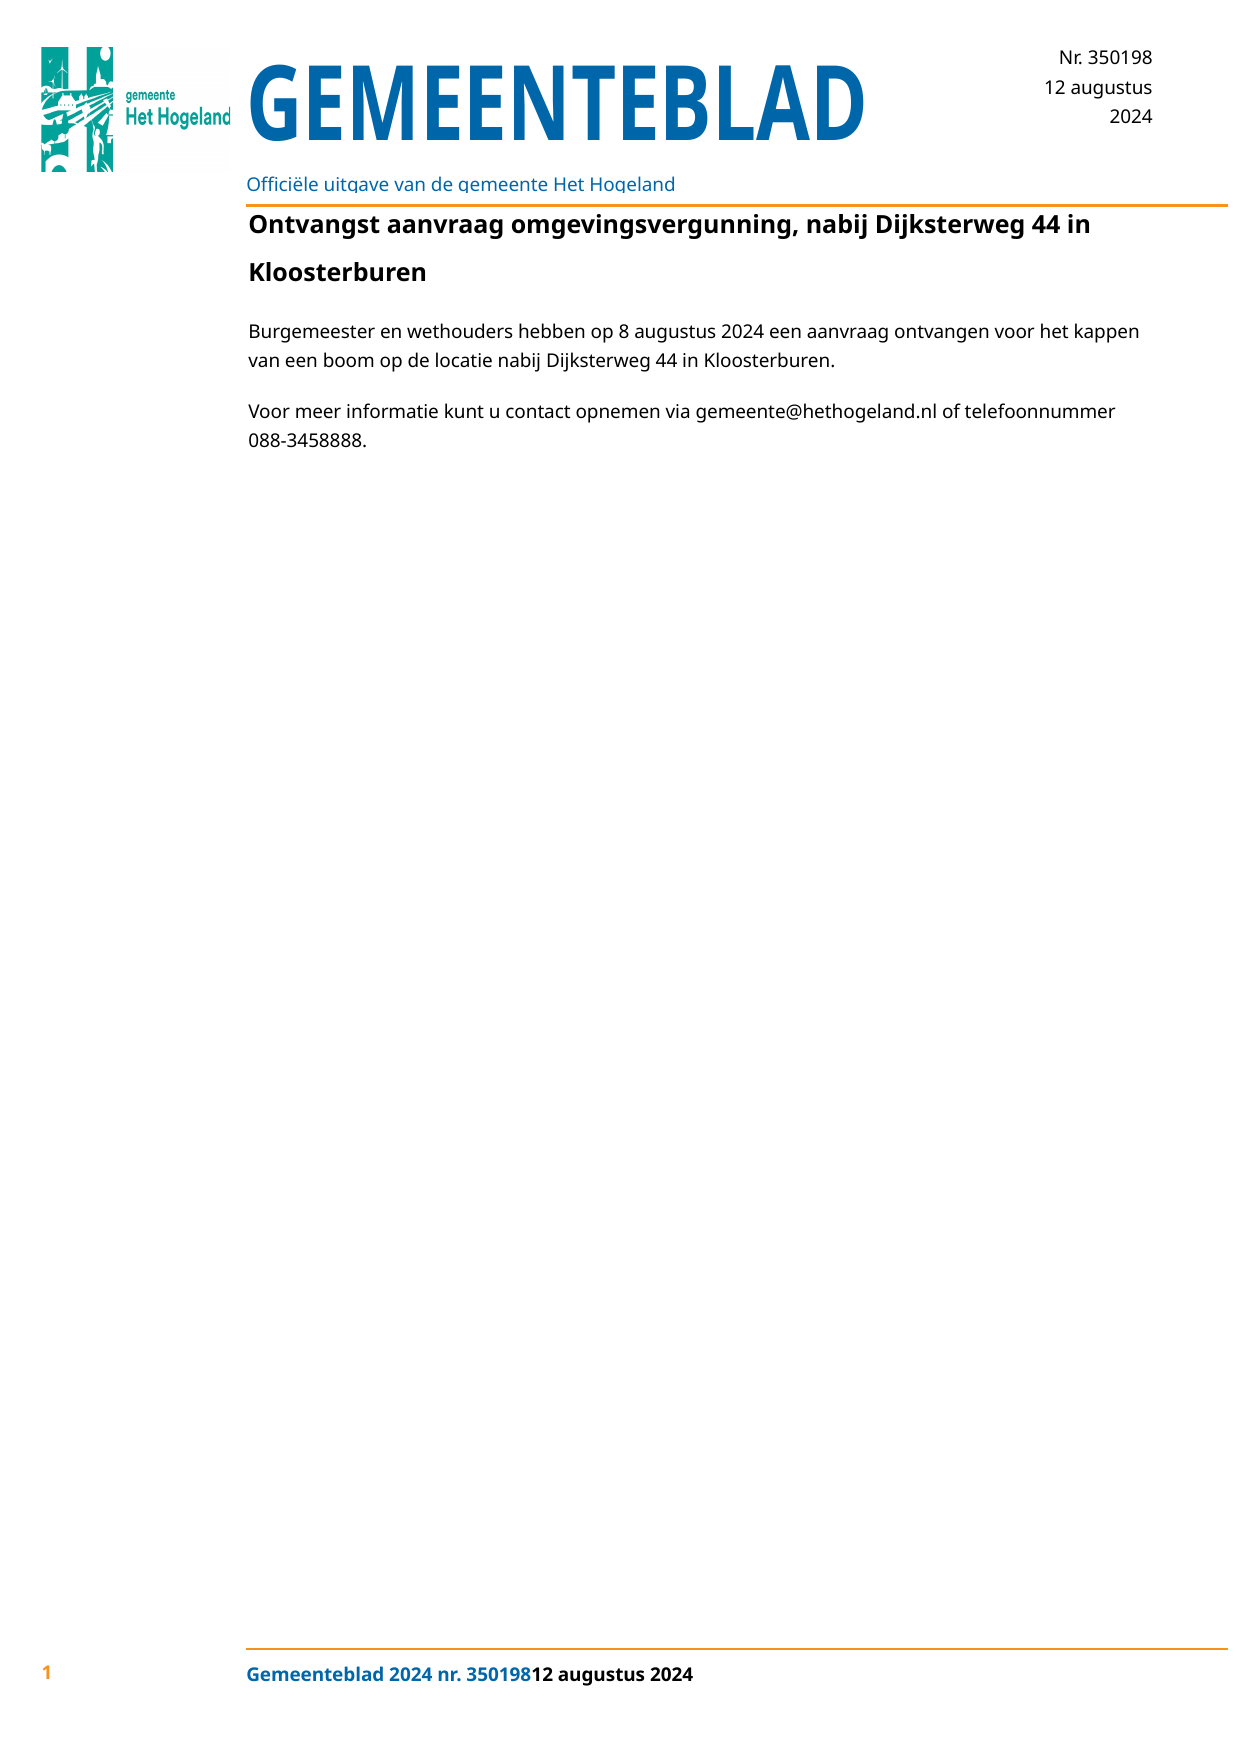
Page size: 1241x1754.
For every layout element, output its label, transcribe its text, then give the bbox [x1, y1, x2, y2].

picture [41, 47, 231, 172]
text Ontvangst aanvraag omgevingsvergunning, nabij Dijksterweg 44 in Kloosterburen [248, 207, 1152, 288]
text Burgemeester en wethouders hebben op 8 augustus 2024 een aanvraag ontvangen voor het kappen van een boom op de locatie nabij Dijksterweg 44 in Kloosterburen. [248, 318, 1152, 373]
text Voor meer informatie kunt u contact opnemen via gemeente@hethogeland.nl of telefoonnummer 088-3458888. [248, 398, 1152, 453]
